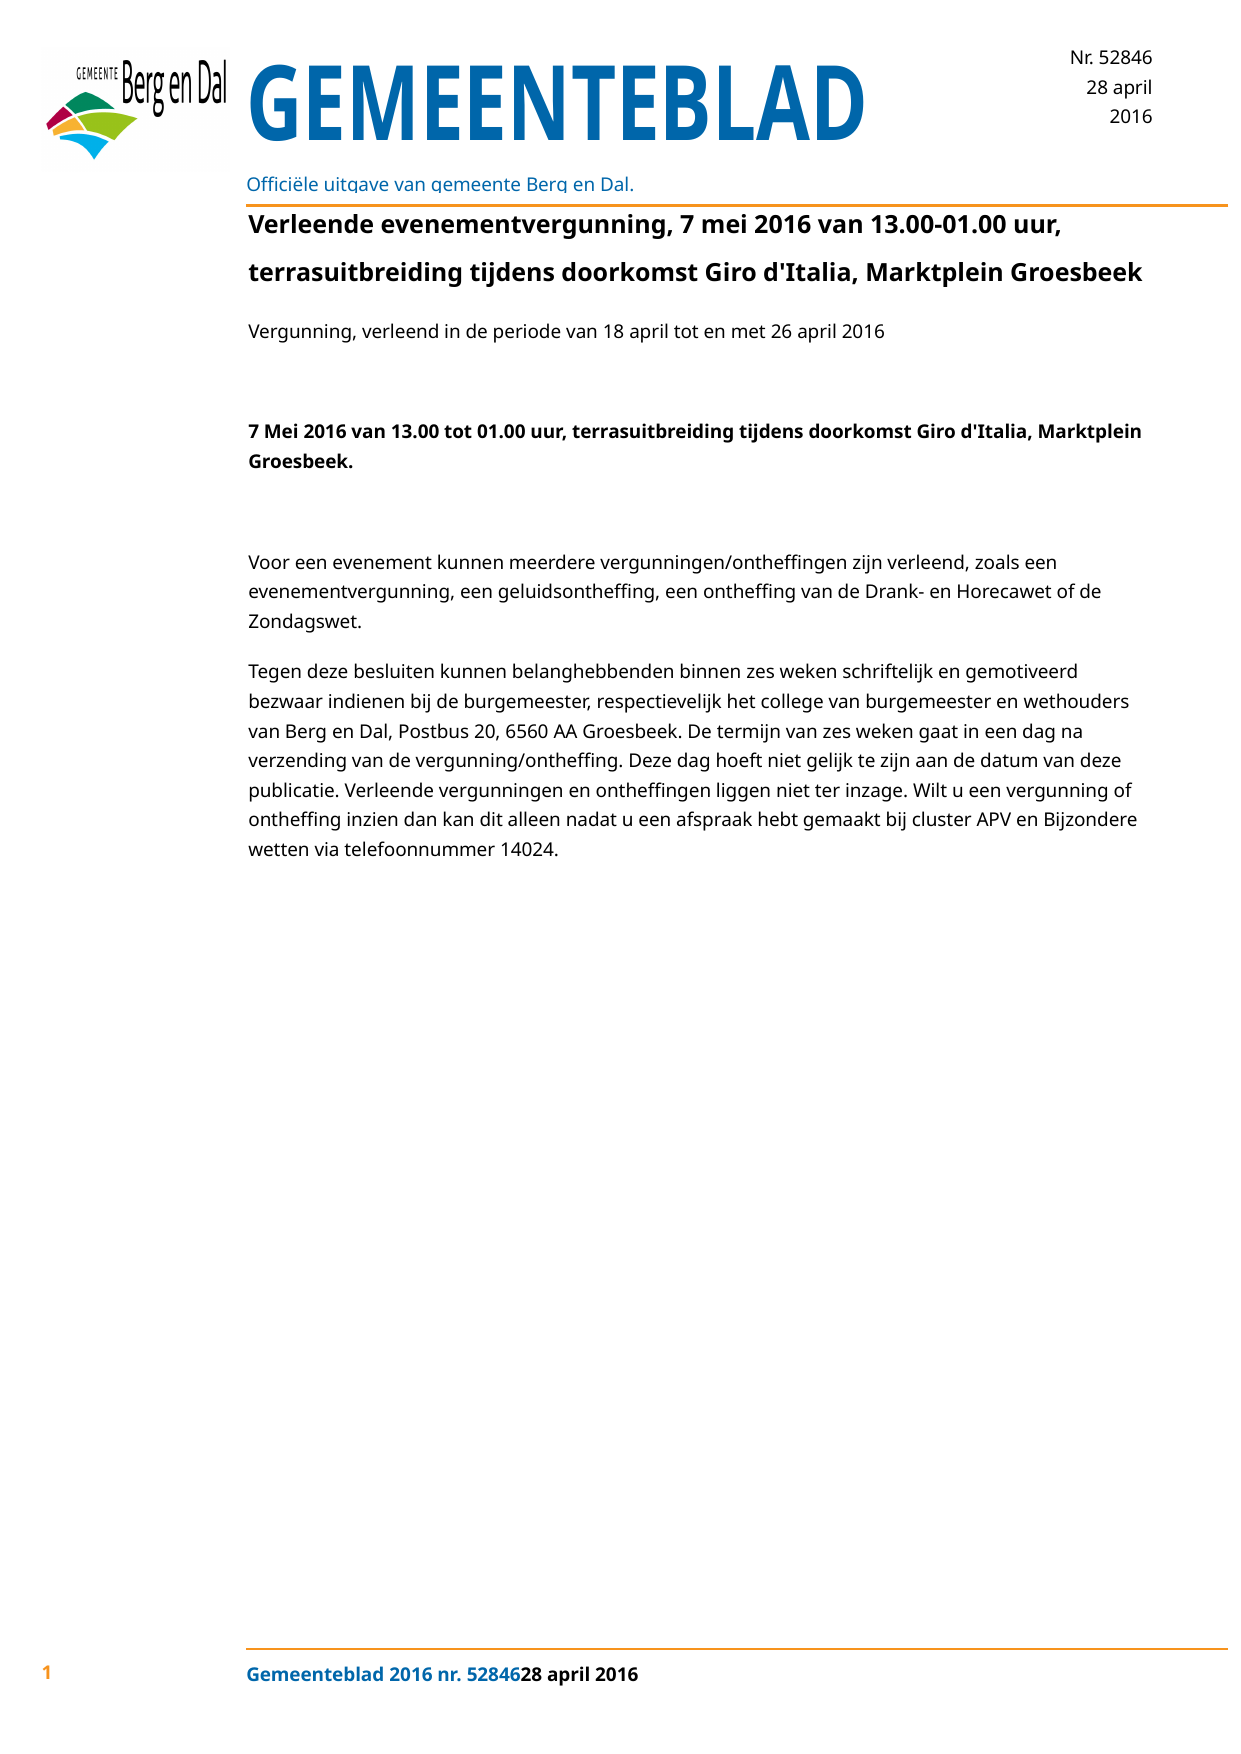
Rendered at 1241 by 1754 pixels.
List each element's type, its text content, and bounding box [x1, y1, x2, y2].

text Voor een evenement kunnen meerdere vergunningen/ontheffingen zijn verleend, zoals een evenementvergunning, een geluidsontheffing, een ontheffing van de Drank- en Horecawet of de Zondagswet. [248, 549, 1152, 634]
text 7 Mei 2016 van 13.00 tot 01.00 uur, terrasuitbreiding tijdens doorkomst Giro d'Italia, Marktplein Groesbeek. [248, 419, 1152, 474]
picture [41, 47, 231, 172]
text Verleende evenementvergunning, 7 mei 2016 van 13.00-01.00 uur, terrasuitbreiding tijdens doorkomst Giro d'Italia, Marktplein Groesbeek [248, 207, 1152, 288]
text Vergunning, verleend in de periode van 18 april tot en met 26 april 2016 [248, 318, 1152, 344]
text Tegen deze besluiten kunnen belanghebbenden binnen zes weken schriftelijk en gemotiveerd bezwaar indienen bij de burgemeester, respectievelijk het college van burgemeester en wethouders van Berg en Dal, Postbus 20, 6560 AA Groesbeek. De termijn van zes weken gaat in een dag na verzending van de vergunning/ontheffing. Deze dag hoeft niet gelijk te zijn aan de datum van deze publicatie. Verleende vergunningen en ontheffingen liggen niet ter inzage. Wilt u een vergunning of ontheffing inzien dan kan dit alleen nadat u een afspraak hebt gemaakt bij cluster APV en Bijzondere wetten via telefoonnummer 14024. [248, 659, 1152, 862]
